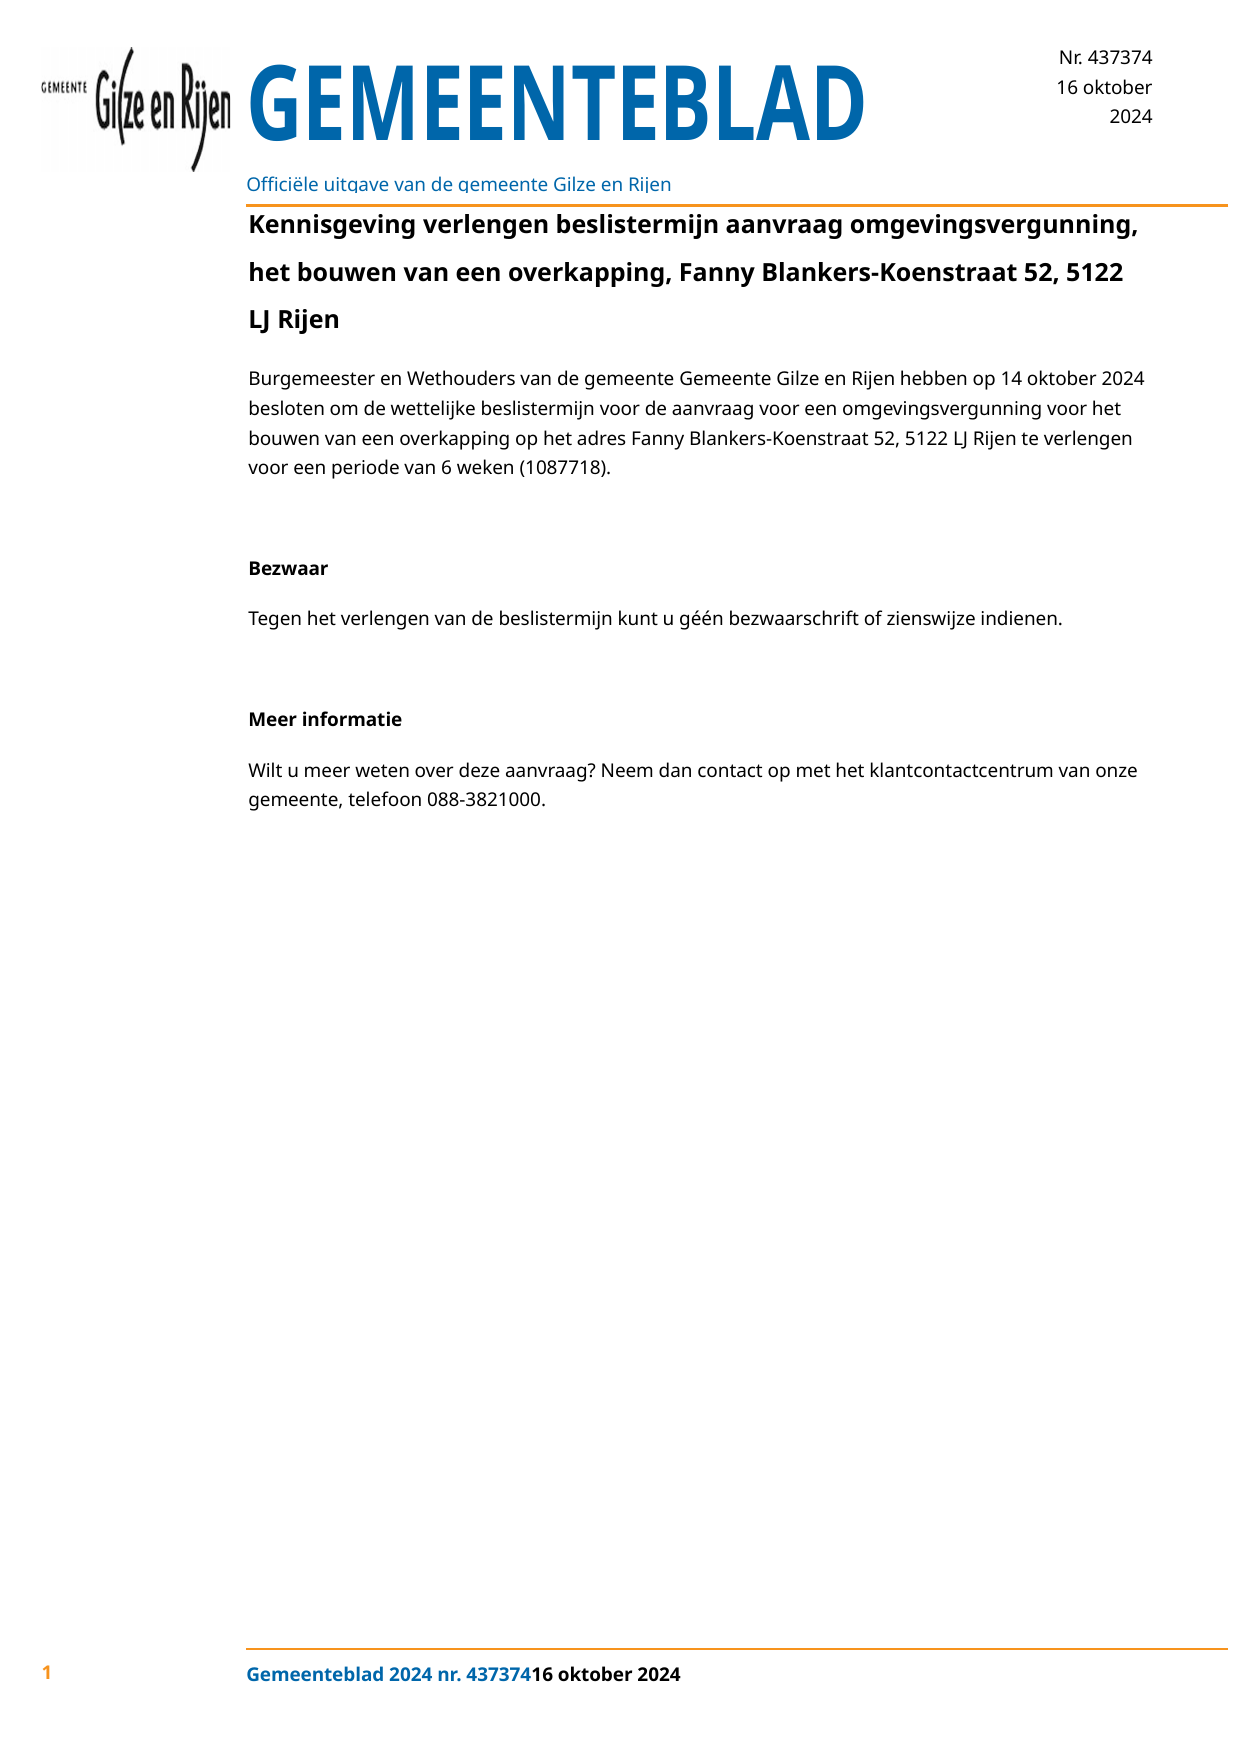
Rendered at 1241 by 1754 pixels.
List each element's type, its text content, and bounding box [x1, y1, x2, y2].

text Kennisgeving verlengen beslistermijn aanvraag omgevingsvergunning, het bouwen van een overkapping, Fanny Blankers-Koenstraat 52, 5122 LJ Rijen [248, 207, 1152, 336]
text Bezwaar [248, 555, 1152, 581]
text Meer informatie [248, 706, 1152, 732]
picture [41, 47, 231, 172]
text Tegen het verlengen van de beslistermijn kunt u géén bezwaarschrift of zienswijze indienen. [248, 606, 1152, 631]
text Wilt u meer weten over deze aanvraag? Neem dan contact op met het klantcontactcentrum van onze gemeente, telefoon 088-3821000. [248, 757, 1152, 812]
text Burgemeester en Wethouders van de gemeente Gemeente Gilze en Rijen hebben op 14 oktober 2024 besloten om de wettelijke beslistermijn voor de aanvraag voor een omgevingsvergunning voor het bouwen van een overkapping op het adres Fanny Blankers-Koenstraat 52, 5122 LJ Rijen te verlengen voor een periode van 6 weken (1087718). [248, 366, 1152, 480]
